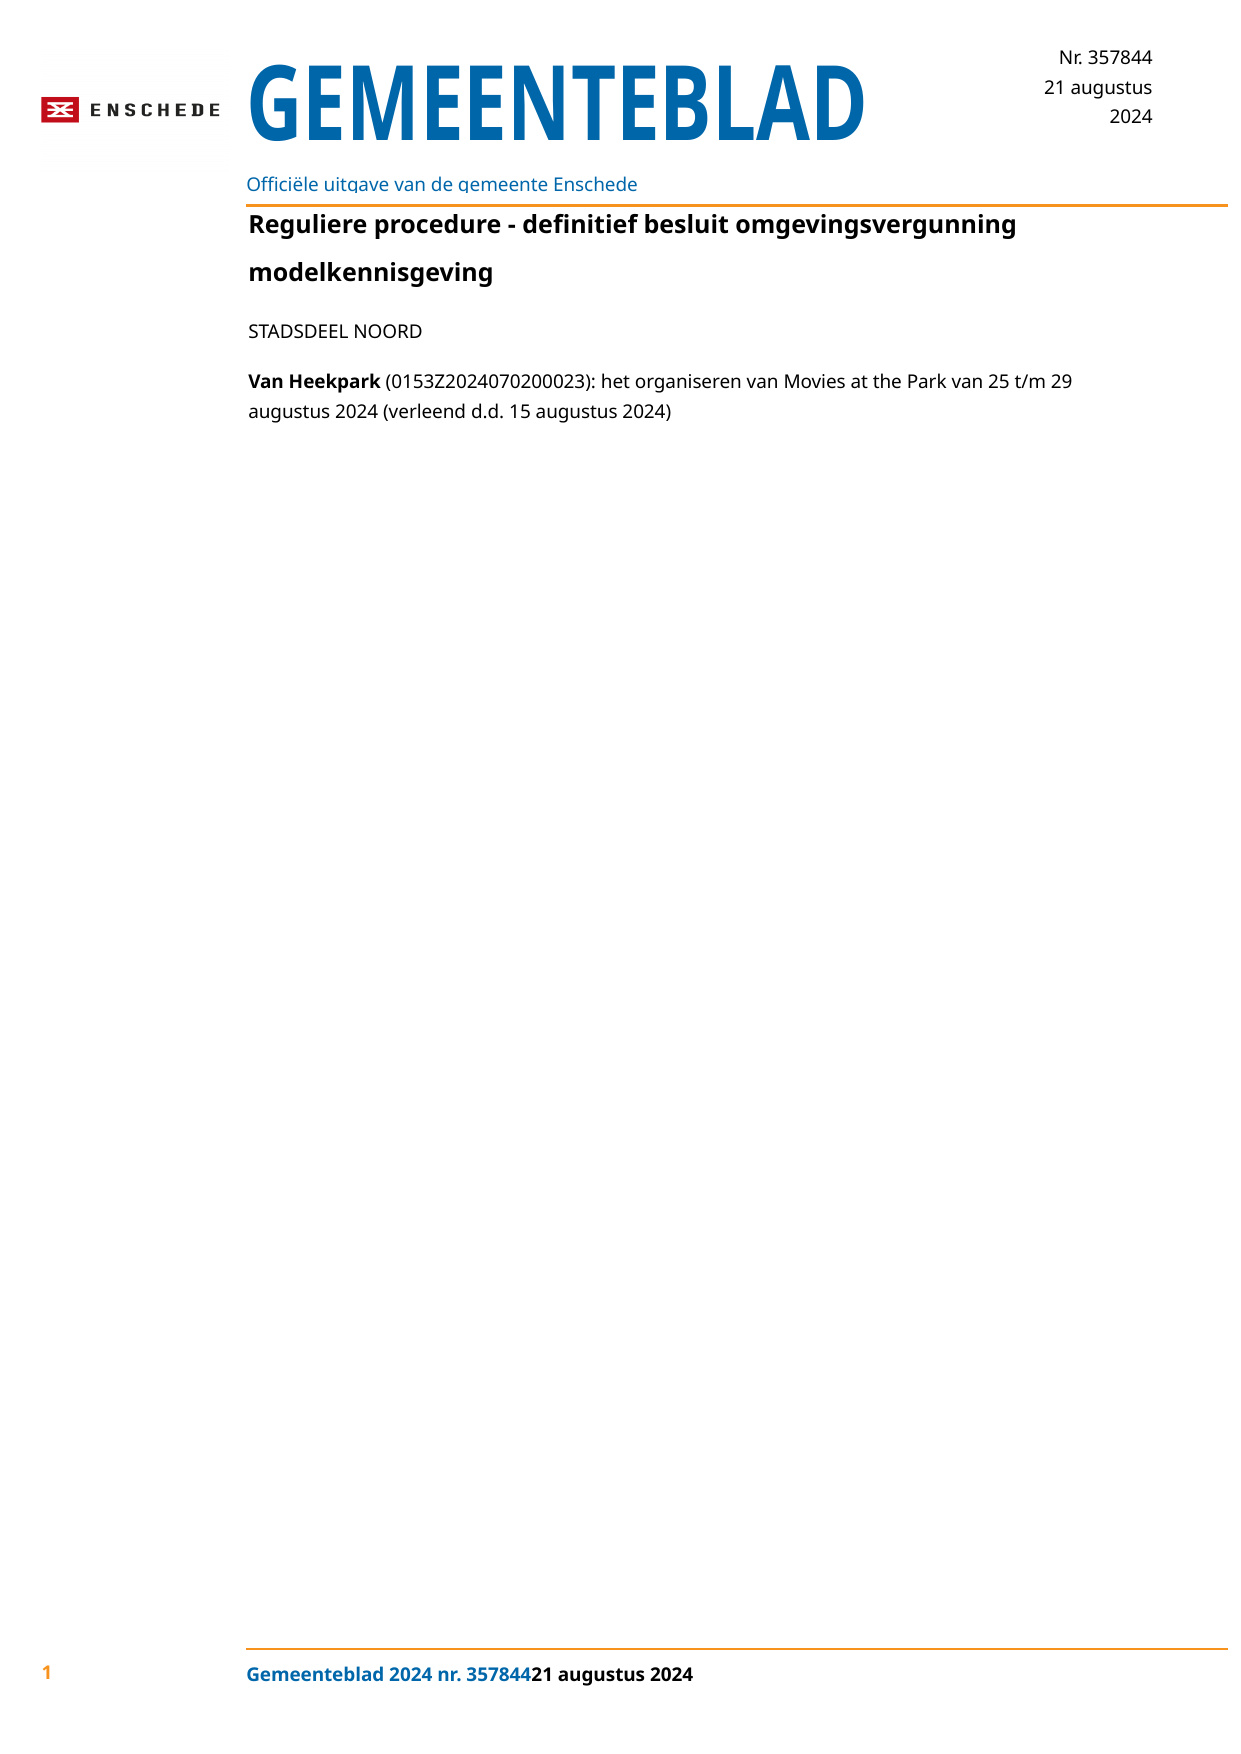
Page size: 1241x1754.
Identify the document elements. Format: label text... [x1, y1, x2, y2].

text Van Heekpark (0153Z2024070200023): het organiseren van Movies at the Park van 25 t/m 29 augustus 2024 (verleend d.d. 15 augustus 2024) [248, 368, 1152, 424]
text Reguliere procedure - definitief besluit omgevingsvergunning modelkennisgeving [248, 207, 1152, 288]
text STADSDEEL NOORD [248, 318, 1152, 344]
picture [41, 47, 231, 172]
